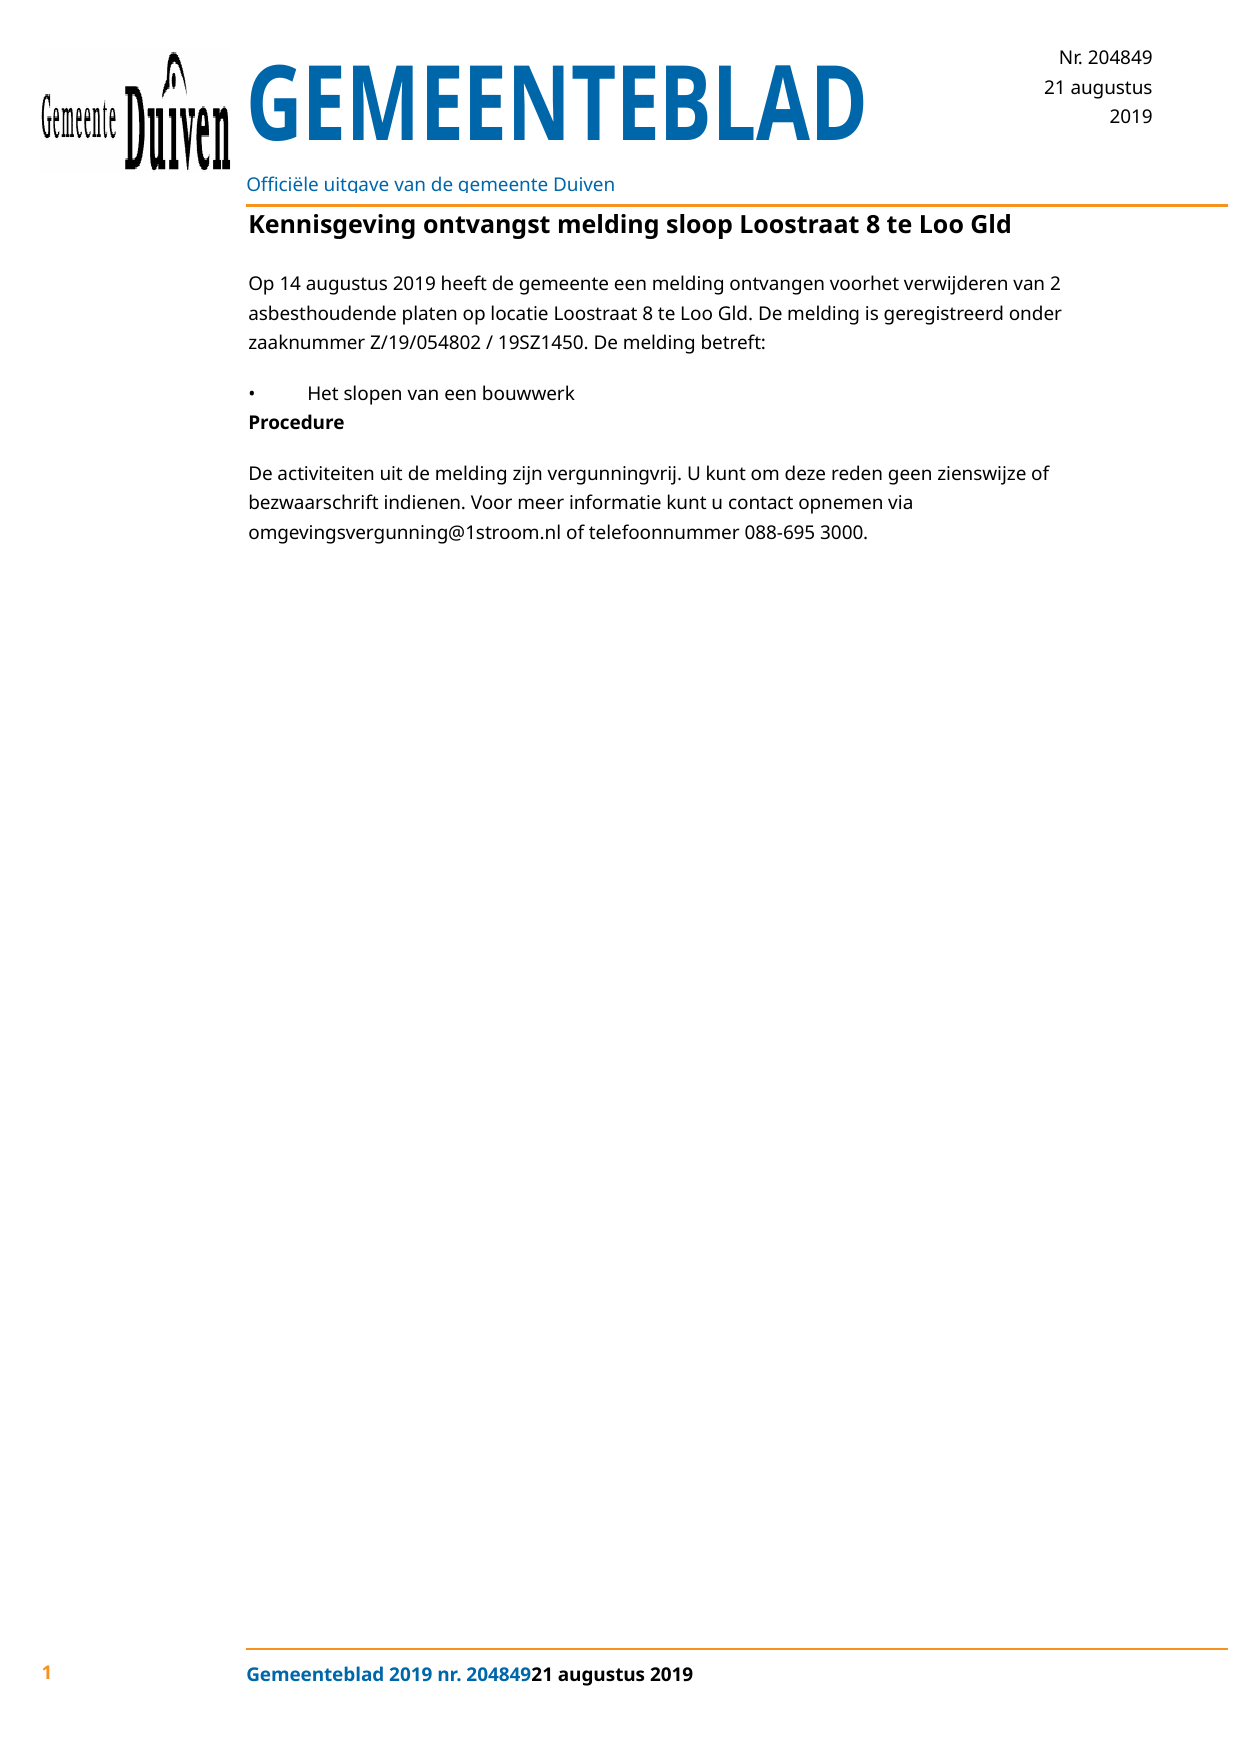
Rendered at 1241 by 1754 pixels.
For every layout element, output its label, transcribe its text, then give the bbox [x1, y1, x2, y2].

text Kennisgeving ontvangst melding sloop Loostraat 8 te Loo Gld [248, 207, 1152, 241]
text Procedure [248, 409, 1152, 435]
picture [41, 47, 231, 172]
text De activiteiten uit de melding zijn vergunningvrij. U kunt om deze reden geen zienswijze of bezwaarschrift indienen. Voor meer informatie kunt u contact opnemen via omgevingsvergunning@1stroom.nl of telefoonnummer 088-695 3000. [248, 460, 1152, 545]
list Het slopen van een bouwwerk [248, 380, 1152, 406]
text Op 14 augustus 2019 heeft de gemeente een melding ontvangen voorhet verwijderen van 2 asbesthoudende platen op locatie Loostraat 8 te Loo Gld. De melding is geregistreerd onder zaaknummer Z/19/054802 / 19SZ1450. De melding betreft: [248, 270, 1152, 355]
